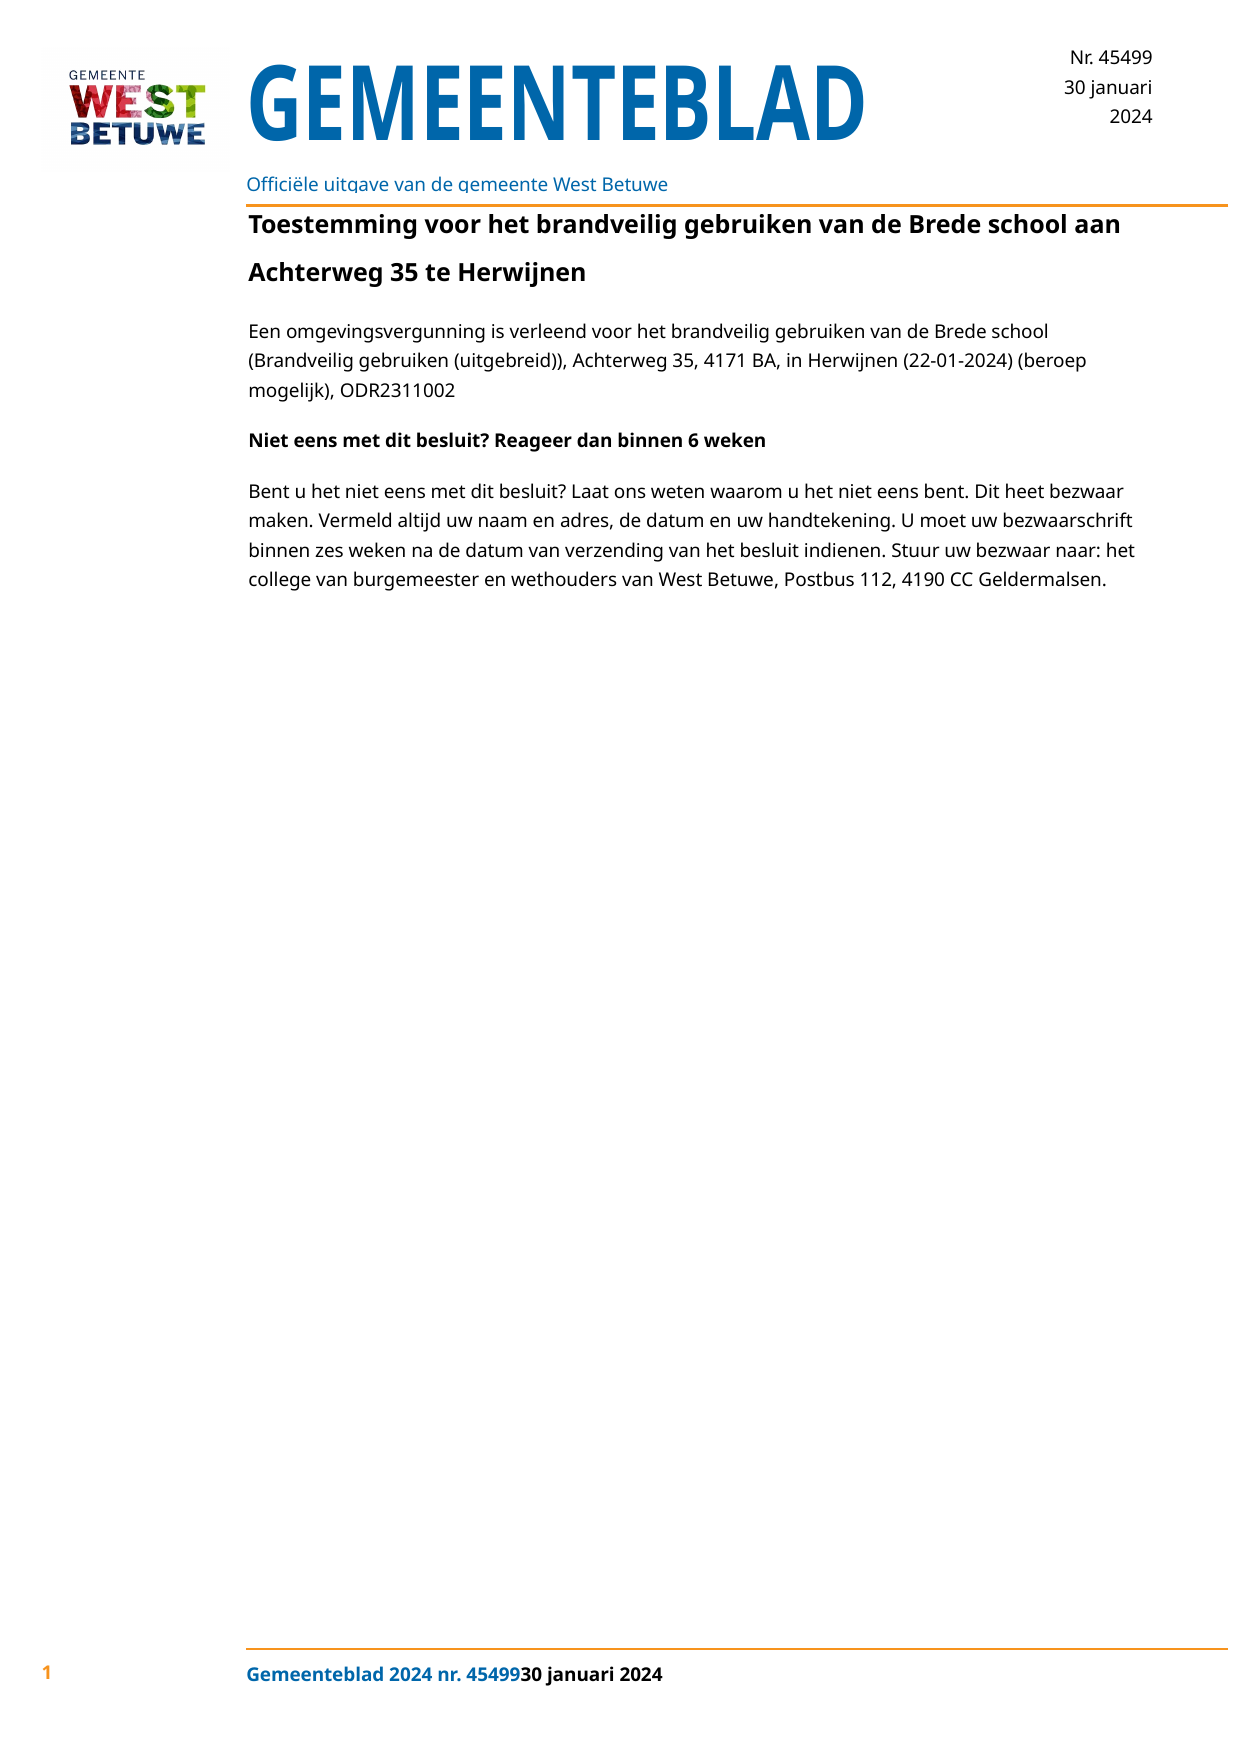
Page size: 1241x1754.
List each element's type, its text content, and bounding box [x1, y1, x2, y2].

text Een omgevingsvergunning is verleend voor het brandveilig gebruiken van de Brede school (Brandveilig gebruiken (uitgebreid)), Achterweg 35, 4171 BA, in Herwijnen (22-01-2024) (beroep mogelijk), ODR2311002 [248, 318, 1152, 403]
text Niet eens met dit besluit? Reageer dan binnen 6 weken [248, 427, 1152, 453]
text Bent u het niet eens met dit besluit? Laat ons weten waarom u het niet eens bent. Dit heet bezwaar maken. Vermeld altijd uw naam en adres, de datum en uw handtekening. U moet uw bezwaarschrift binnen zes weken na de datum van verzending van het besluit indienen. Stuur uw bezwaar naar: het college van burgemeester en wethouders van West Betuwe, Postbus 112, 4190 CC Geldermalsen. [248, 478, 1152, 592]
text Toestemming voor het brandveilig gebruiken van de Brede school aan Achterweg 35 te Herwijnen [248, 207, 1152, 288]
picture [41, 47, 231, 172]
